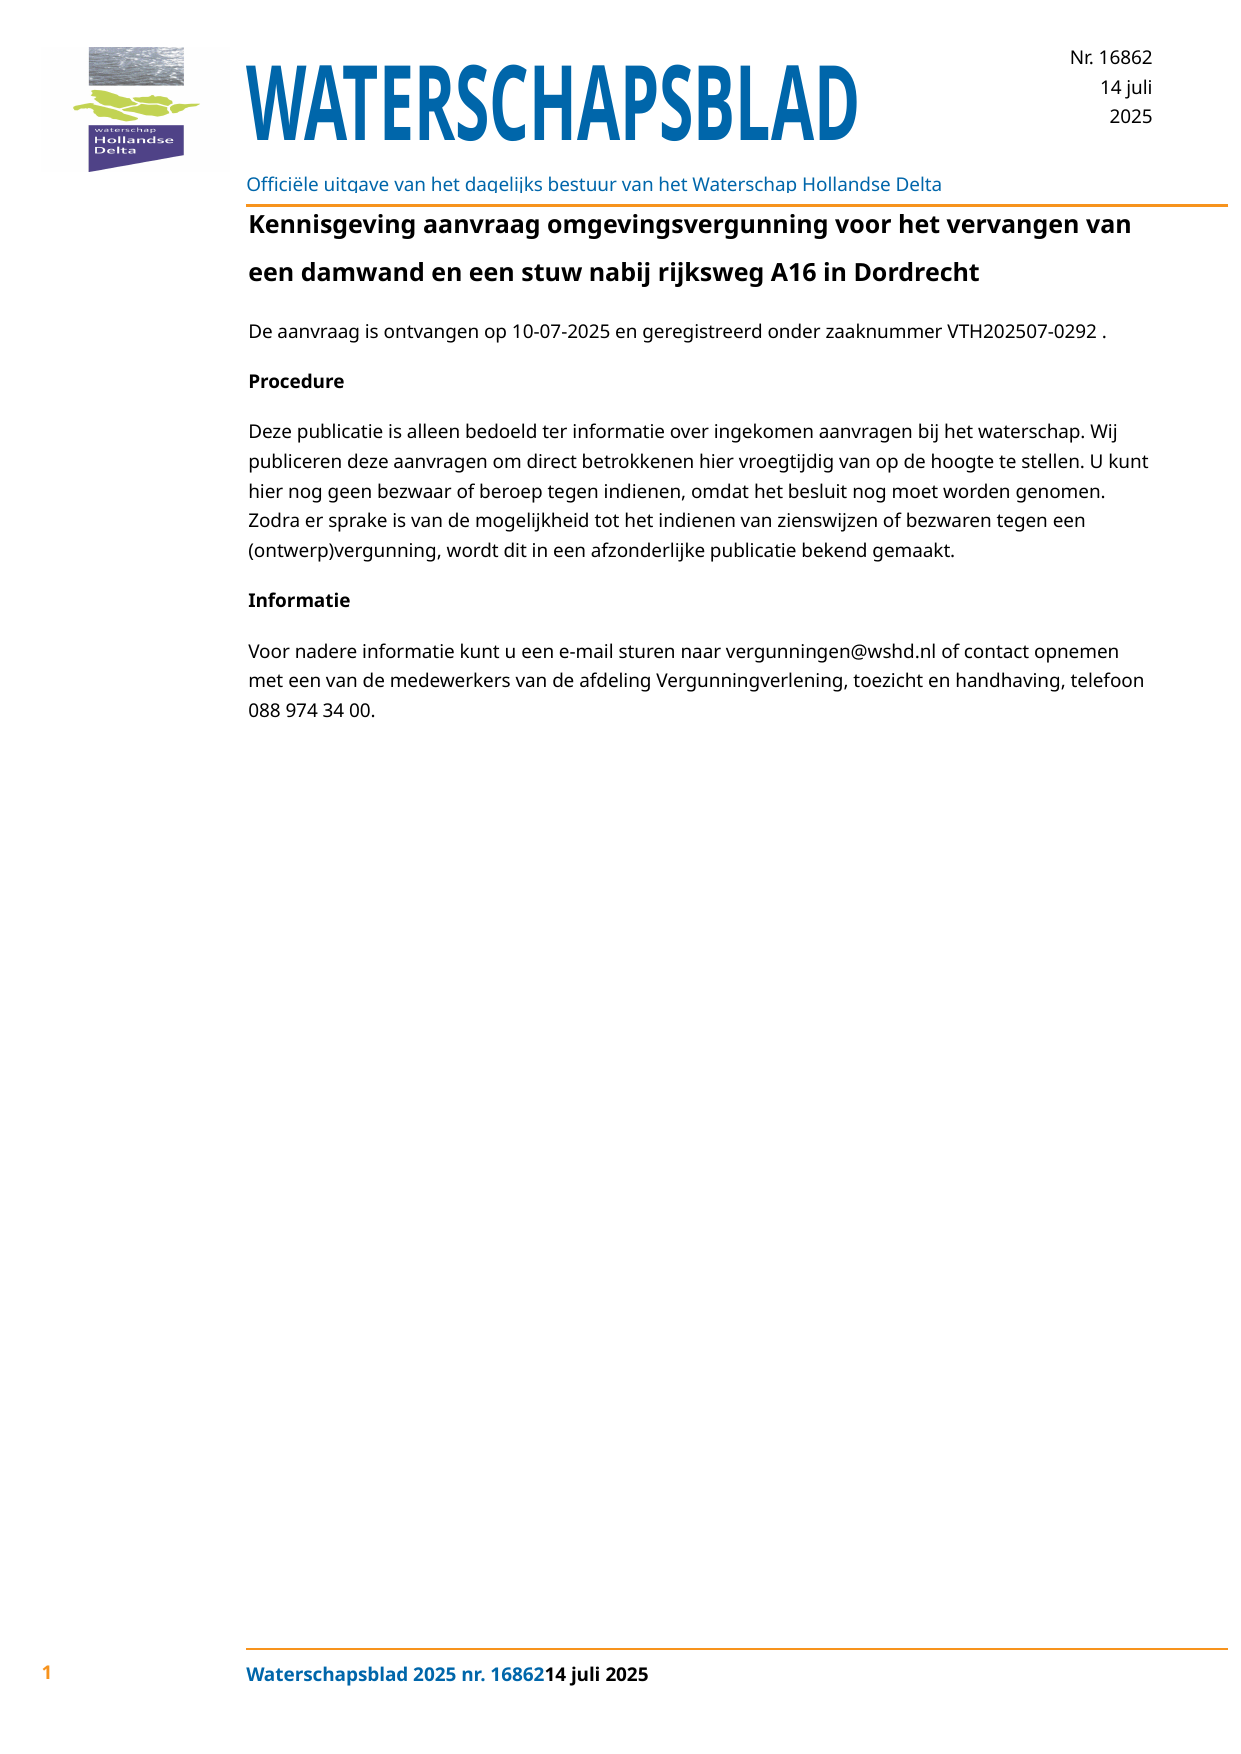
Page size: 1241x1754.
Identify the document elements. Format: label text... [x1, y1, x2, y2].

text De aanvraag is ontvangen op 10-07-2025 en geregistreerd onder zaaknummer VTH202507-0292 . [248, 318, 1152, 344]
text Procedure [248, 368, 1152, 394]
text Voor nadere informatie kunt u een e-mail sturen naar vergunningen@wshd.nl of contact opnemen met een van de medewerkers van de afdeling Vergunningverlening, toezicht en handhaving, telefoon 088 974 34 00. [248, 638, 1152, 723]
text Informatie [248, 587, 1152, 613]
picture [41, 47, 231, 172]
text Kennisgeving aanvraag omgevingsvergunning voor het vervangen van een damwand en een stuw nabij rijksweg A16 in Dordrecht [248, 207, 1152, 288]
text Deze publicatie is alleen bedoeld ter informatie over ingekomen aanvragen bij het waterschap. Wij publiceren deze aanvragen om direct betrokkenen hier vroegtijdig van op de hoogte te stellen. U kunt hier nog geen bezwaar of beroep tegen indienen, omdat het besluit nog moet worden genomen. Zodra er sprake is van de mogelijkheid tot het indienen van zienswijzen of bezwaren tegen een (ontwerp)vergunning, wordt dit in een afzonderlijke publicatie bekend gemaakt. [248, 419, 1152, 563]
